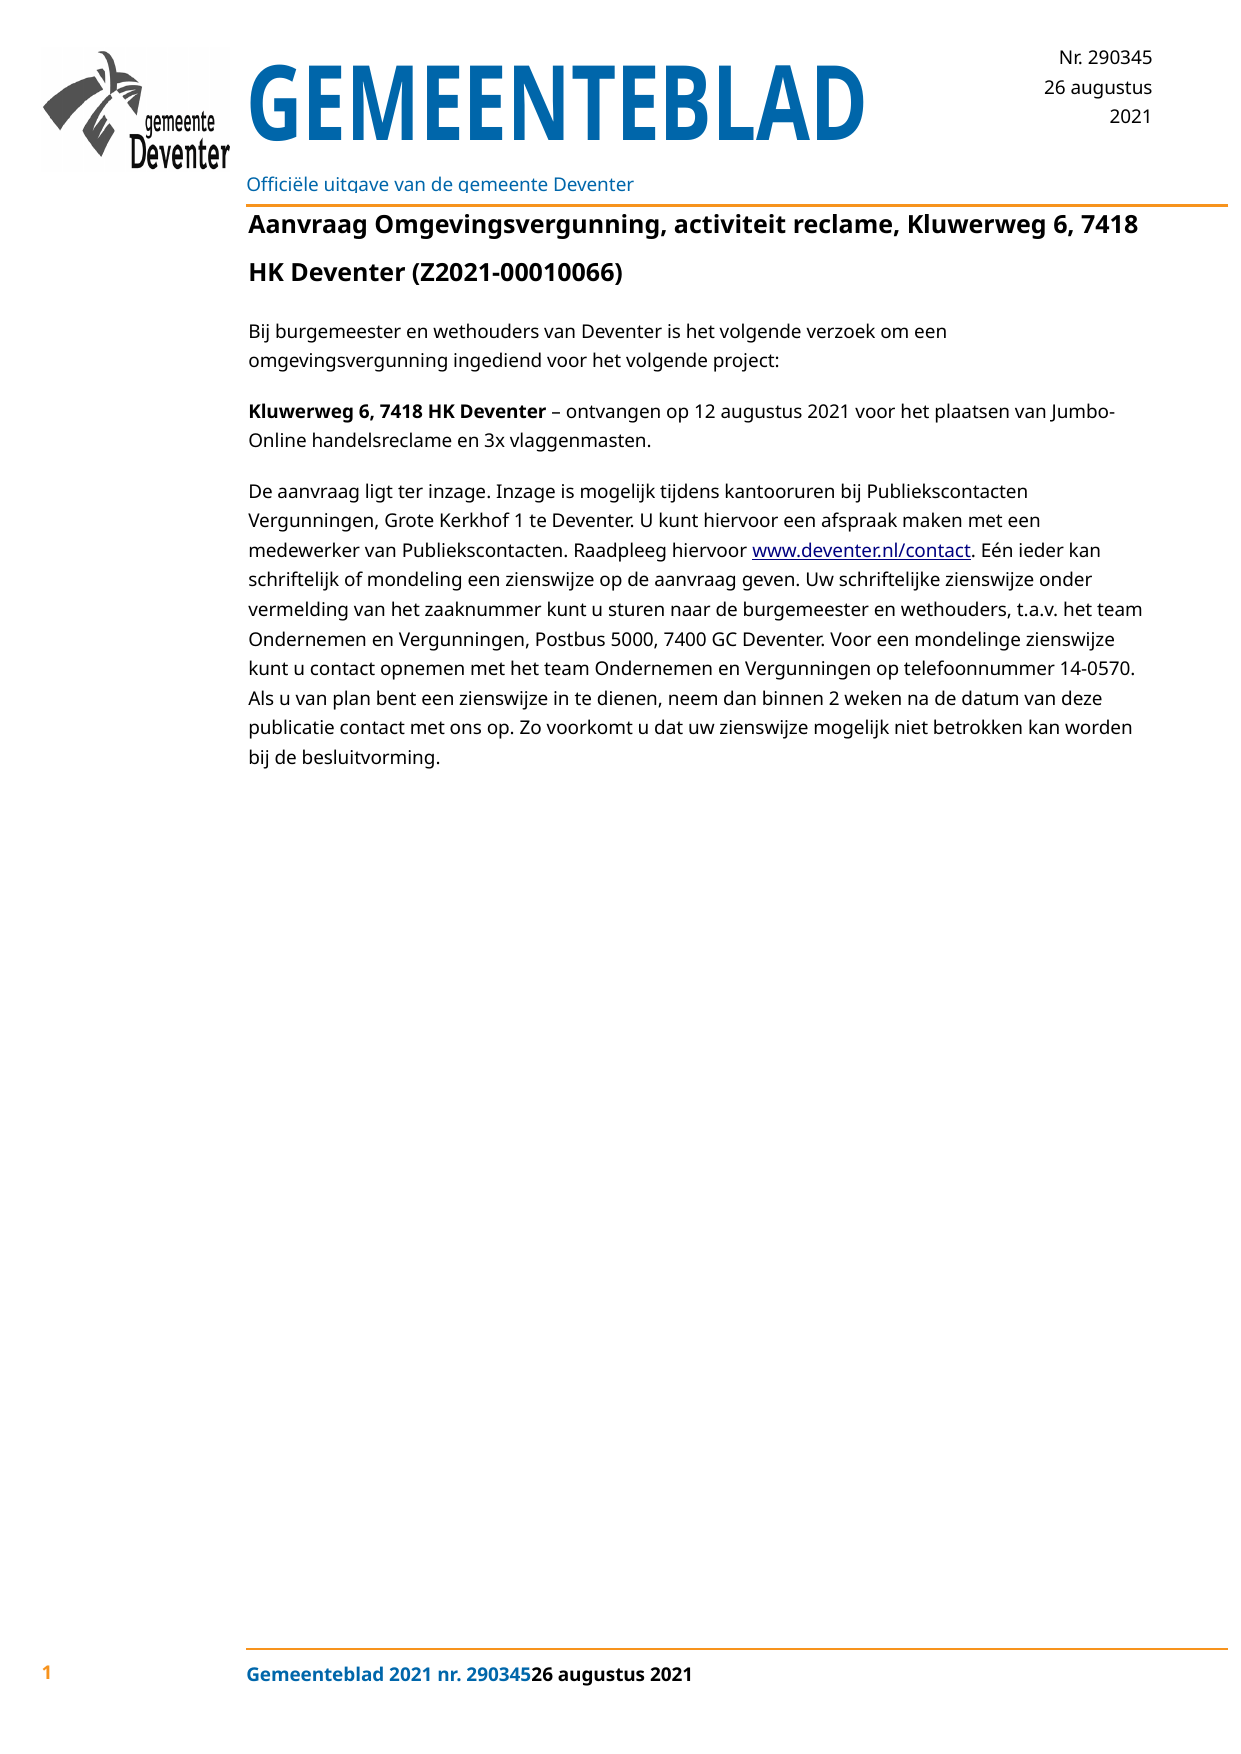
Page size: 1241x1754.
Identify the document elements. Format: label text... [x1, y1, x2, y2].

text Bij burgemeester en wethouders van Deventer is het volgende verzoek om een omgevingsvergunning ingediend voor het volgende project: [248, 318, 1152, 373]
picture [41, 47, 231, 172]
text Aanvraag Omgevingsvergunning, activiteit reclame, Kluwerweg 6, 7418 HK Deventer (Z2021-00010066) [248, 207, 1152, 288]
text Kluwerweg 6, 7418 HK Deventer – ontvangen op 12 augustus 2021 voor het plaatsen van Jumbo-Online handelsreclame en 3x vlaggenmasten. [248, 398, 1152, 453]
text De aanvraag ligt ter inzage. Inzage is mogelijk tijdens kantooruren bij Publiekscontacten Vergunningen, Grote Kerkhof 1 te Deventer. U kunt hiervoor een afspraak maken met een medewerker van Publiekscontacten. Raadpleeg hiervoor www.deventer.nl/contact. Eén ieder kan schriftelijk of mondeling een zienswijze op de aanvraag geven. Uw schriftelijke zienswijze onder vermelding van het zaaknummer kunt u sturen naar de burgemeester en wethouders, t.a.v. het team Ondernemen en Vergunningen, Postbus 5000, 7400 GC Deventer. Voor een mondelinge zienswijze kunt u contact opnemen met het team Ondernemen en Vergunningen op telefoonnummer 14-0570. Als u van plan bent een zienswijze in te dienen, neem dan binnen 2 weken na de datum van deze publicatie contact met ons op. Zo voorkomt u dat uw zienswijze mogelijk niet betrokken kan worden bij de besluitvorming. [248, 478, 1152, 770]
